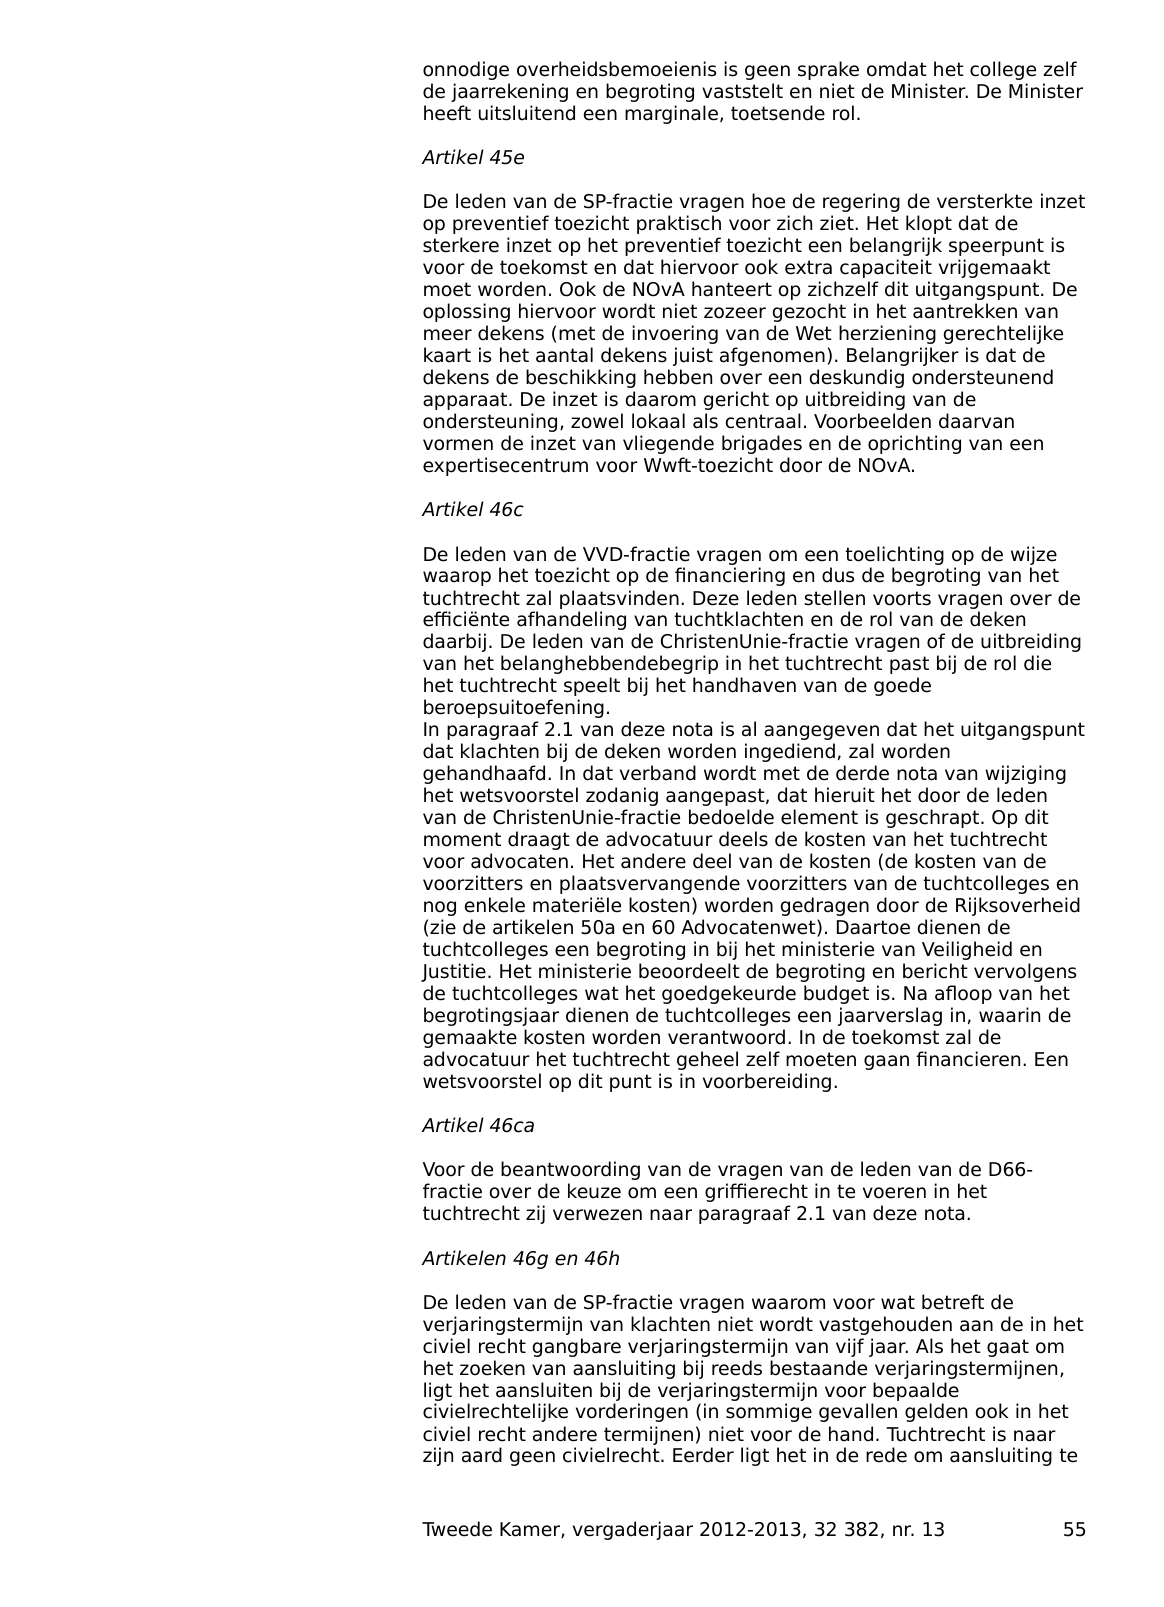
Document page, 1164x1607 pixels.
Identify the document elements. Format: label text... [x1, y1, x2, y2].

subtitle Artikel 45e [422, 147, 1087, 169]
text De leden van de SP-fractie vragen waarom voor wat betreft de verjaringstermijn van klachten niet wordt vastgehouden aan de in het civiel recht gangbare verjaringstermijn van vijf jaar. Als het gaat om het zoeken van aansluiting bij reeds bestaande verjaringstermijnen, ligt het aansluiten bij de verjaringstermijn voor bepaalde civielrechtelijke vorderingen (in sommige gevallen gelden ook in het civiel recht andere termijnen) niet voor de hand. Tuchtrecht is naar zijn aard geen civielrecht. Eerder ligt het in de rede om aansluiting te [422, 1292, 1087, 1467]
text onnodige overheidsbemoeienis is geen sprake omdat het college zelf de jaarrekening en begroting vaststelt en niet de Minister. De Minister heeft uitsluitend een marginale, toetsende rol. [422, 59, 1087, 125]
text De leden van de SP-fractie vragen hoe de regering de versterkte inzet op preventief toezicht praktisch voor zich ziet. Het klopt dat de sterkere inzet op het preventief toezicht een belangrijk speerpunt is voor de toekomst en dat hiervoor ook extra capaciteit vrijgemaakt moet worden. Ook de NOvA hanteert op zichzelf dit uitgangspunt. De oplossing hiervoor wordt niet zozeer gezocht in het aantrekken van meer dekens (met de invoering van de Wet herziening gerechtelijke kaart is het aantal dekens juist afgenomen). Belangrijker is dat de dekens de beschikking hebben over een deskundig ondersteunend apparaat. De inzet is daarom gericht op uitbreiding van de ondersteuning, zowel lokaal als centraal. Voorbeelden daarvan vormen de inzet van vliegende brigades en de oprichting van een expertisecentrum voor Wwft-toezicht door de NOvA. [422, 191, 1087, 477]
subtitle Artikelen 46g en 46h [422, 1247, 1087, 1269]
subtitle Artikel 46c [422, 499, 1087, 521]
text In paragraaf 2.1 van deze nota is al aangegeven dat het uitgangspunt dat klachten bij de deken worden ingediend, zal worden gehandhaafd. In dat verband wordt met de derde nota van wijziging het wetsvoorstel zodanig aangepast, dat hieruit het door de leden van de ChristenUnie-fractie bedoelde element is geschrapt. Op dit moment draagt de advocatuur deels de kosten van het tuchtrecht voor advocaten. Het andere deel van de kosten (de kosten van de voorzitters en plaatsvervangende voorzitters van de tuchtcolleges en nog enkele materiële kosten) worden gedragen door de Rijksoverheid (zie de artikelen 50a en 60 Advocatenwet). Daartoe dienen de tuchtcolleges een begroting in bij het ministerie van Veiligheid en Justitie. Het ministerie beoordeelt de begroting en bericht vervolgens de tuchtcolleges wat het goedgekeurde budget is. Na afloop van het begrotingsjaar dienen de tuchtcolleges een jaarverslag in, waarin de gemaakte kosten worden verantwoord. In de toekomst zal de advocatuur het tuchtrecht geheel zelf moeten gaan financieren. Een wetsvoorstel op dit punt is in voorbereiding. [422, 719, 1087, 1093]
text De leden van de VVD-fractie vragen om een toelichting op de wijze waarop het toezicht op de financiering en dus de begroting van het tuchtrecht zal plaatsvinden. Deze leden stellen voorts vragen over de efficiënte afhandeling van tuchtklachten en de rol van de deken daarbij. De leden van de ChristenUnie-fractie vragen of de uitbreiding van het belanghebbendebegrip in het tuchtrecht past bij de rol die het tuchtrecht speelt bij het handhaven van de goede beroepsuitoefening. [422, 543, 1087, 719]
text Voor de beantwoording van de vragen van de leden van de D66-fractie over de keuze om een griffierecht in te voeren in het tuchtrecht zij verwezen naar paragraaf 2.1 van deze nota. [422, 1159, 1087, 1225]
subtitle Artikel 46ca [422, 1115, 1087, 1137]
